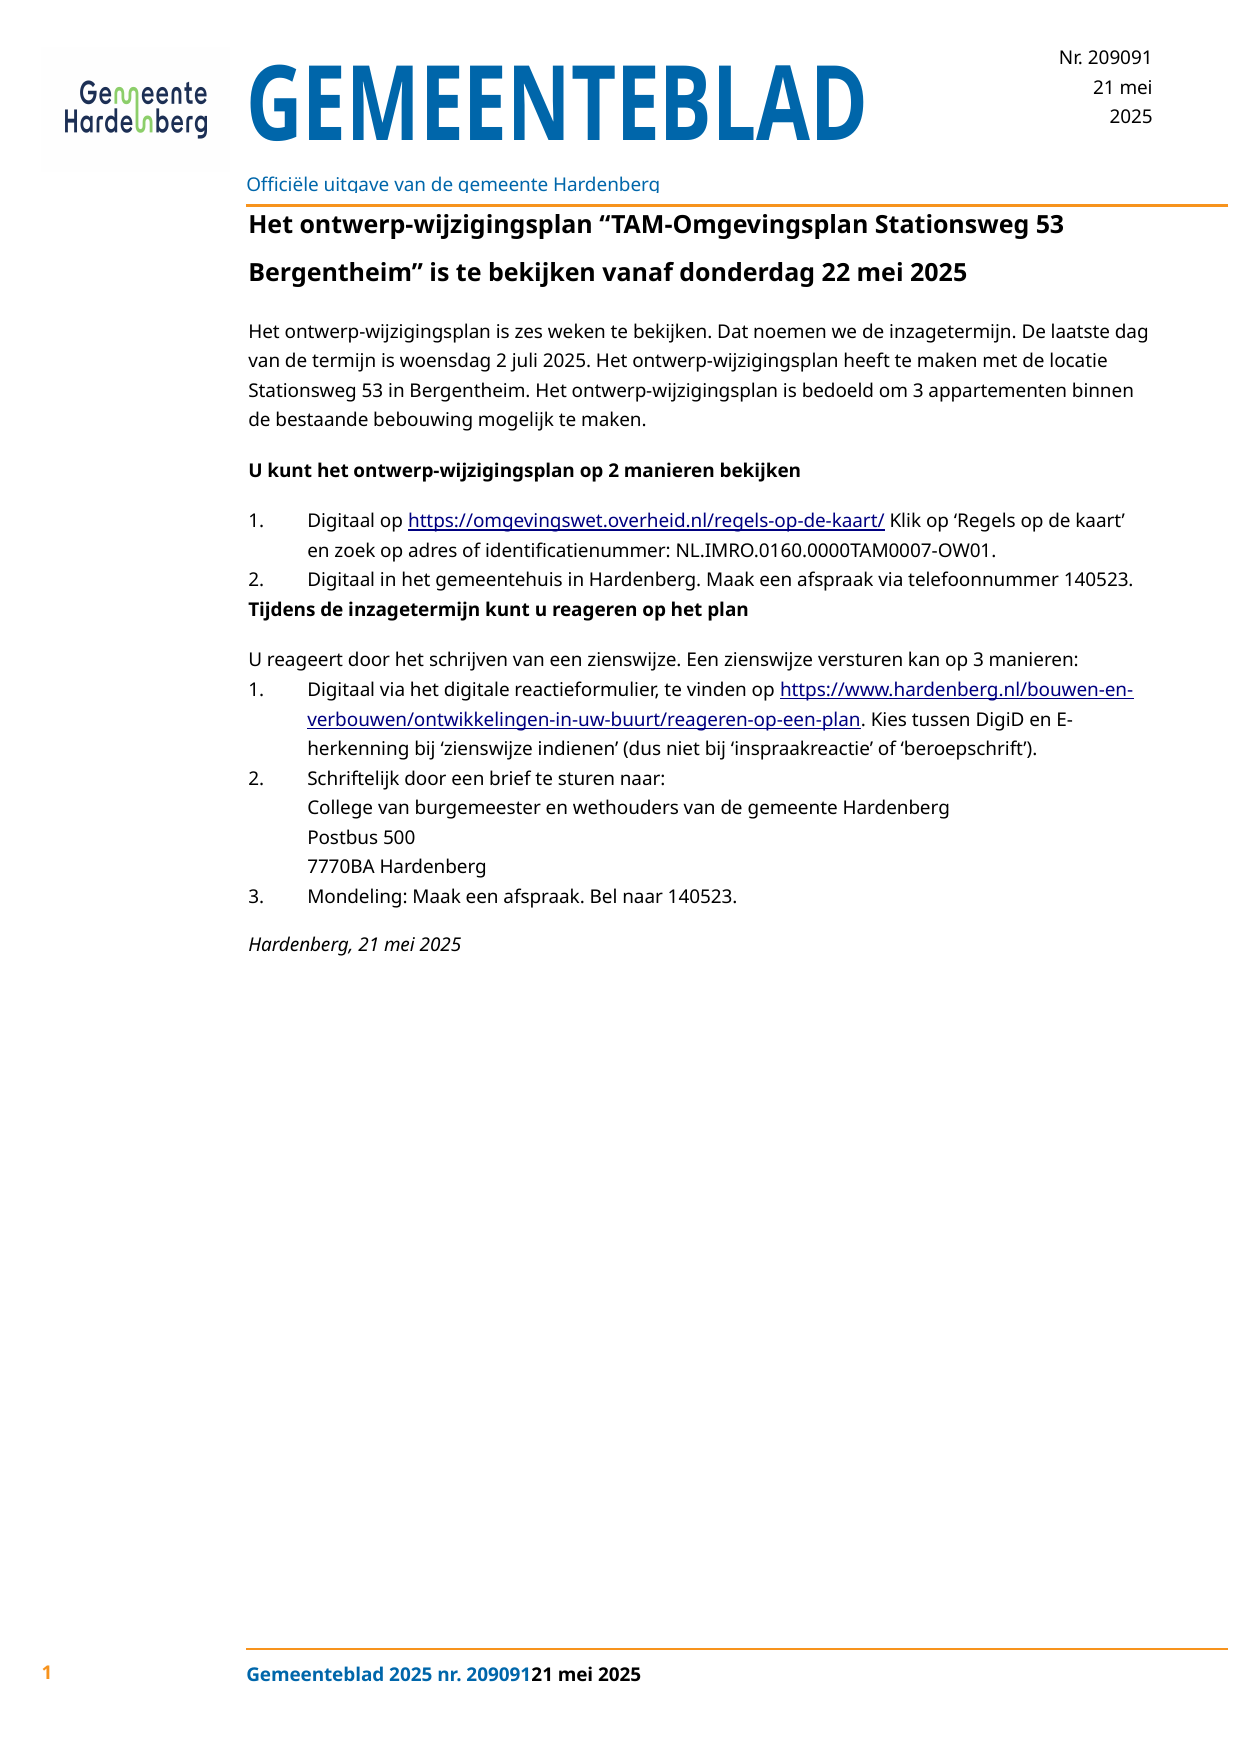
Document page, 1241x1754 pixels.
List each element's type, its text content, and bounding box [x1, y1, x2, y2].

list Digitaal in het gemeentehuis in Hardenberg. Maak een afspraak via telefoonnummer 140523. [248, 567, 1152, 592]
list College van burgemeester en wethouders van de gemeente Hardenberg [248, 794, 1152, 820]
text Tijdens de inzagetermijn kunt u reageren op het plan [248, 596, 1152, 622]
list Digitaal op https://omgevingswet.overheid.nl/regels-op-de-kaart/ Klik op ‘Regels op de kaart’ en zoek op adres of identificatienummer: NL.IMRO.0160.0000TAM0007-OW01. [248, 507, 1152, 563]
text Het ontwerp-wijzigingsplan is zes weken te bekijken. Dat noemen we de inzagetermijn. De laatste dag van de termijn is woensdag 2 juli 2025. Het ontwerp-wijzigingsplan heeft te maken met de locatie Stationsweg 53 in Bergentheim. Het ontwerp-wijzigingsplan is bedoeld om 3 appartementen binnen de bestaande bebouwing mogelijk te maken. [248, 318, 1152, 432]
text U reageert door het schrijven van een zienswijze. Een zienswijze versturen kan op 3 manieren: [248, 647, 1152, 672]
list Schriftelijk door een brief te sturen naar: [248, 765, 1152, 791]
picture [41, 47, 231, 172]
text Hardenberg, 21 mei 2025 [248, 931, 1152, 957]
text U kunt het ontwerp-wijzigingsplan op 2 manieren bekijken [248, 457, 1152, 483]
list Digitaal via het digitale reactieformulier, te vinden op https://www.hardenberg.nl/bouwen-en-verbouwen/ontwikkelingen-in-uw-buurt/reageren-op-een-plan. Kies tussen DigiD en E-herkenning bij ‘zienswijze indienen’ (dus niet bij ‘inspraakreactie’ of ‘beroepschrift’). [248, 676, 1152, 761]
list Mondeling: Maak een afspraak. Bel naar 140523. [248, 883, 1152, 909]
list Postbus 500 [248, 824, 1152, 850]
list 7770BA Hardenberg [248, 854, 1152, 879]
text Het ontwerp-wijzigingsplan “TAM-Omgevingsplan Stationsweg 53 Bergentheim” is te bekijken vanaf donderdag 22 mei 2025 [248, 207, 1152, 288]
